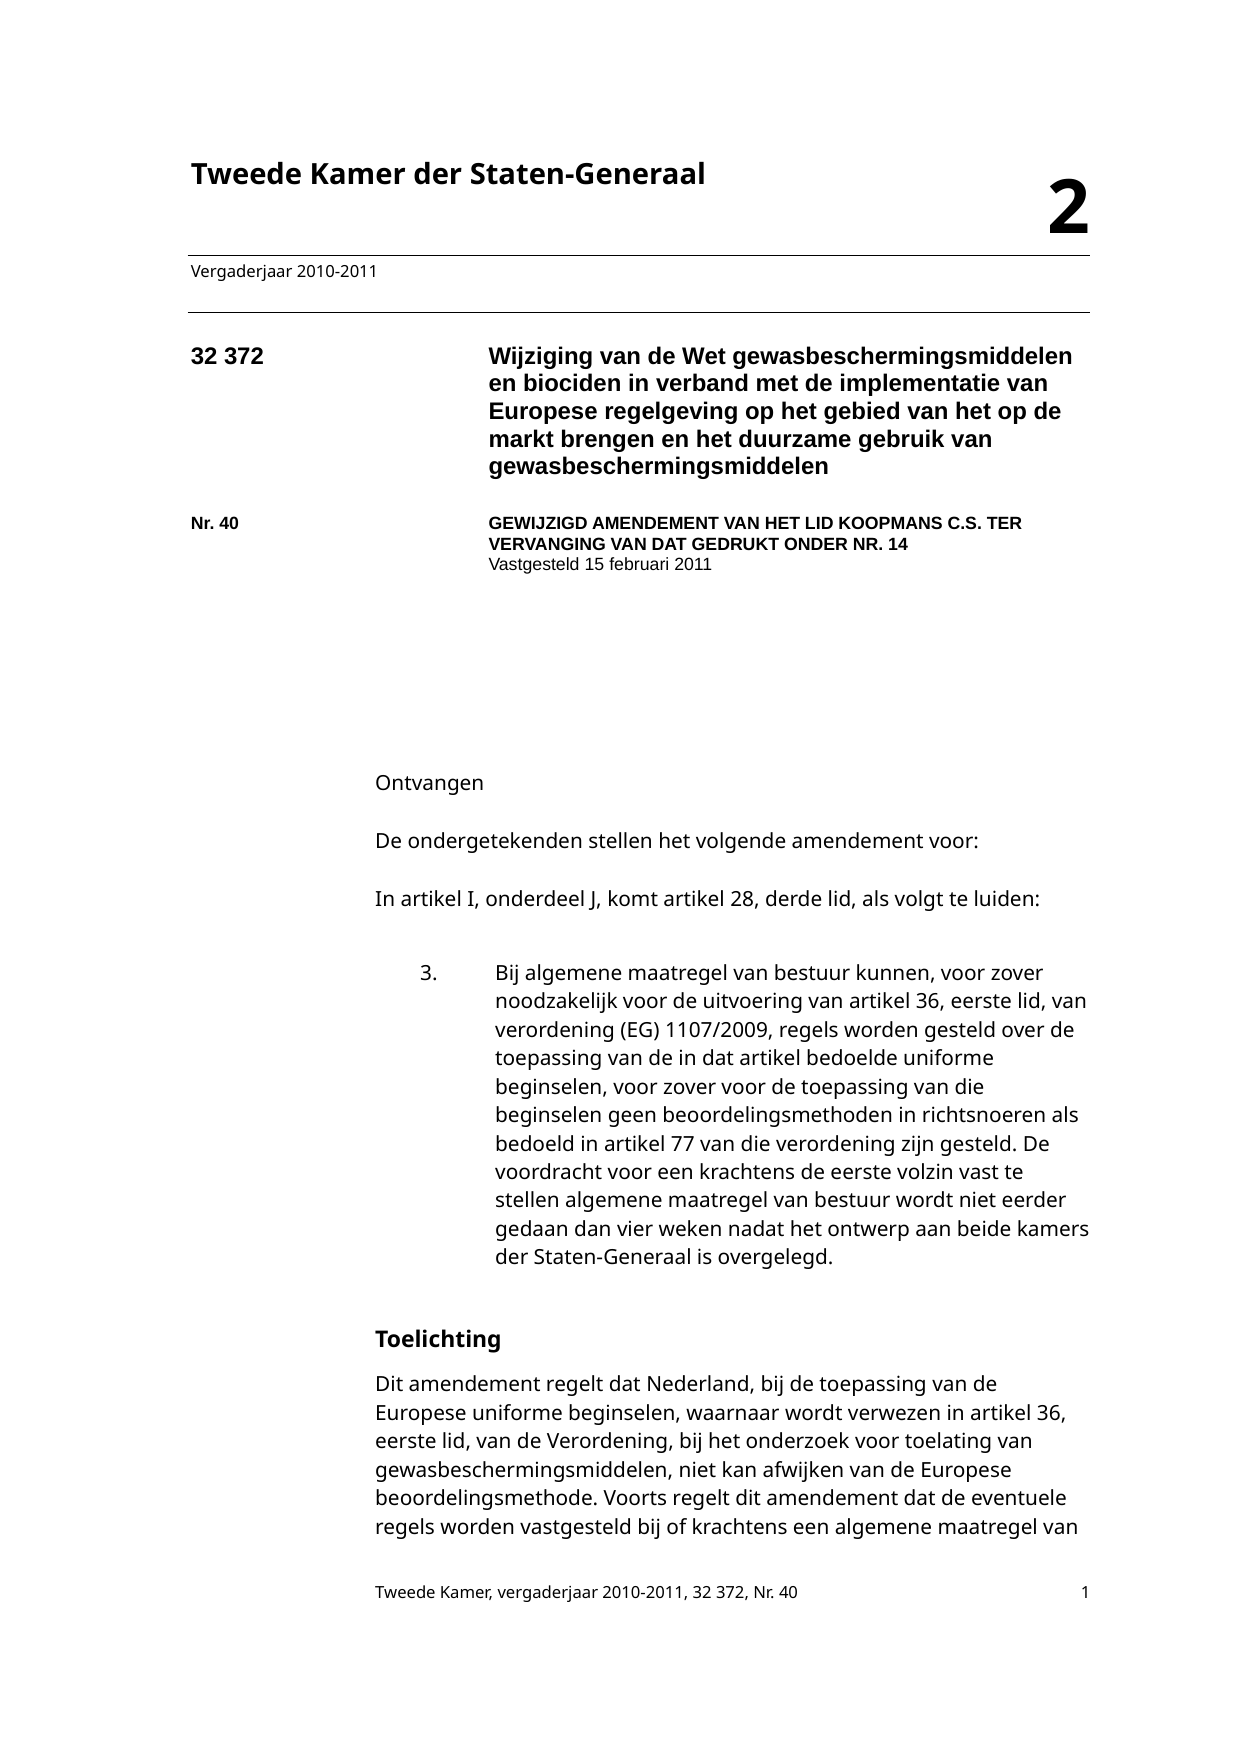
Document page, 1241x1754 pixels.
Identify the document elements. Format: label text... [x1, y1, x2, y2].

text Dit amendement regelt dat Nederland, bij de toepassing van de Europese uniforme beginselen, waarnaar wordt verwezen in artikel 36, eerste lid, van de Verordening, bij het onderzoek voor toelating van gewasbeschermingsmiddelen, niet kan afwijken van de Europese beoordelingsmethode. Voorts regelt dit amendement dat de eventuele regels worden vastgesteld bij of krachtens een algemene maatregel van [375, 1369, 1090, 1540]
text In artikel I, onderdeel J, komt artikel 28, derde lid, als volgt te luiden: [375, 884, 1090, 913]
table_cell [485, 256, 1090, 312]
table_cell Wijziging van de Wet gewasbeschermingsmiddelen en biociden in verband met de implementatie van Europese regelgeving op het gebied van het op de markt brengen en het duurzame gebruik van gewasbeschermingsmiddelen [485, 339, 1090, 510]
list Bij algemene maatregel van bestuur kunnen, voor zover noodzakelijk voor de uitvoering van artikel 36, eerste lid, van verordening (EG) 1107/2009, regels worden gesteld over de toepassing van de in dat artikel bedoelde uniforme beginselen, voor zover voor de toepassing van die beginselen geen beoordelingsmethoden in richtsnoeren als bedoeld in artikel 77 van die verordening zijn gesteld. De voordracht voor een krachtens de eerste volzin vast te stellen algemene maatregel van bestuur wordt niet eerder gedaan dan vier weken nadat het ontwerp aan beide kamers der Staten-Generaal is overgelegd. [420, 958, 1090, 1271]
table_header Tweede Kamer der Staten-Generaal [188, 150, 909, 255]
table_header 2 [910, 150, 1090, 255]
table_cell [188, 313, 485, 339]
text De ondergetekenden stellen het volgende amendement voor: [375, 826, 1090, 854]
text Ontvangen [375, 768, 1090, 796]
table_cell [485, 313, 1090, 339]
table_cell 32 372 [188, 339, 485, 510]
subtitle Toelichting [375, 1323, 1090, 1354]
table_cell Nr. 40 [188, 510, 485, 649]
table_cell GEWIJZIGD AMENDEMENT VAN HET LID KOOPMANS C.S. TER VERVANGING VAN DAT GEDRUKT ONDER NR. 14 Vastgesteld 15 februari 2011 [485, 510, 1090, 649]
table_cell Vergaderjaar 2010-2011 [188, 256, 485, 312]
